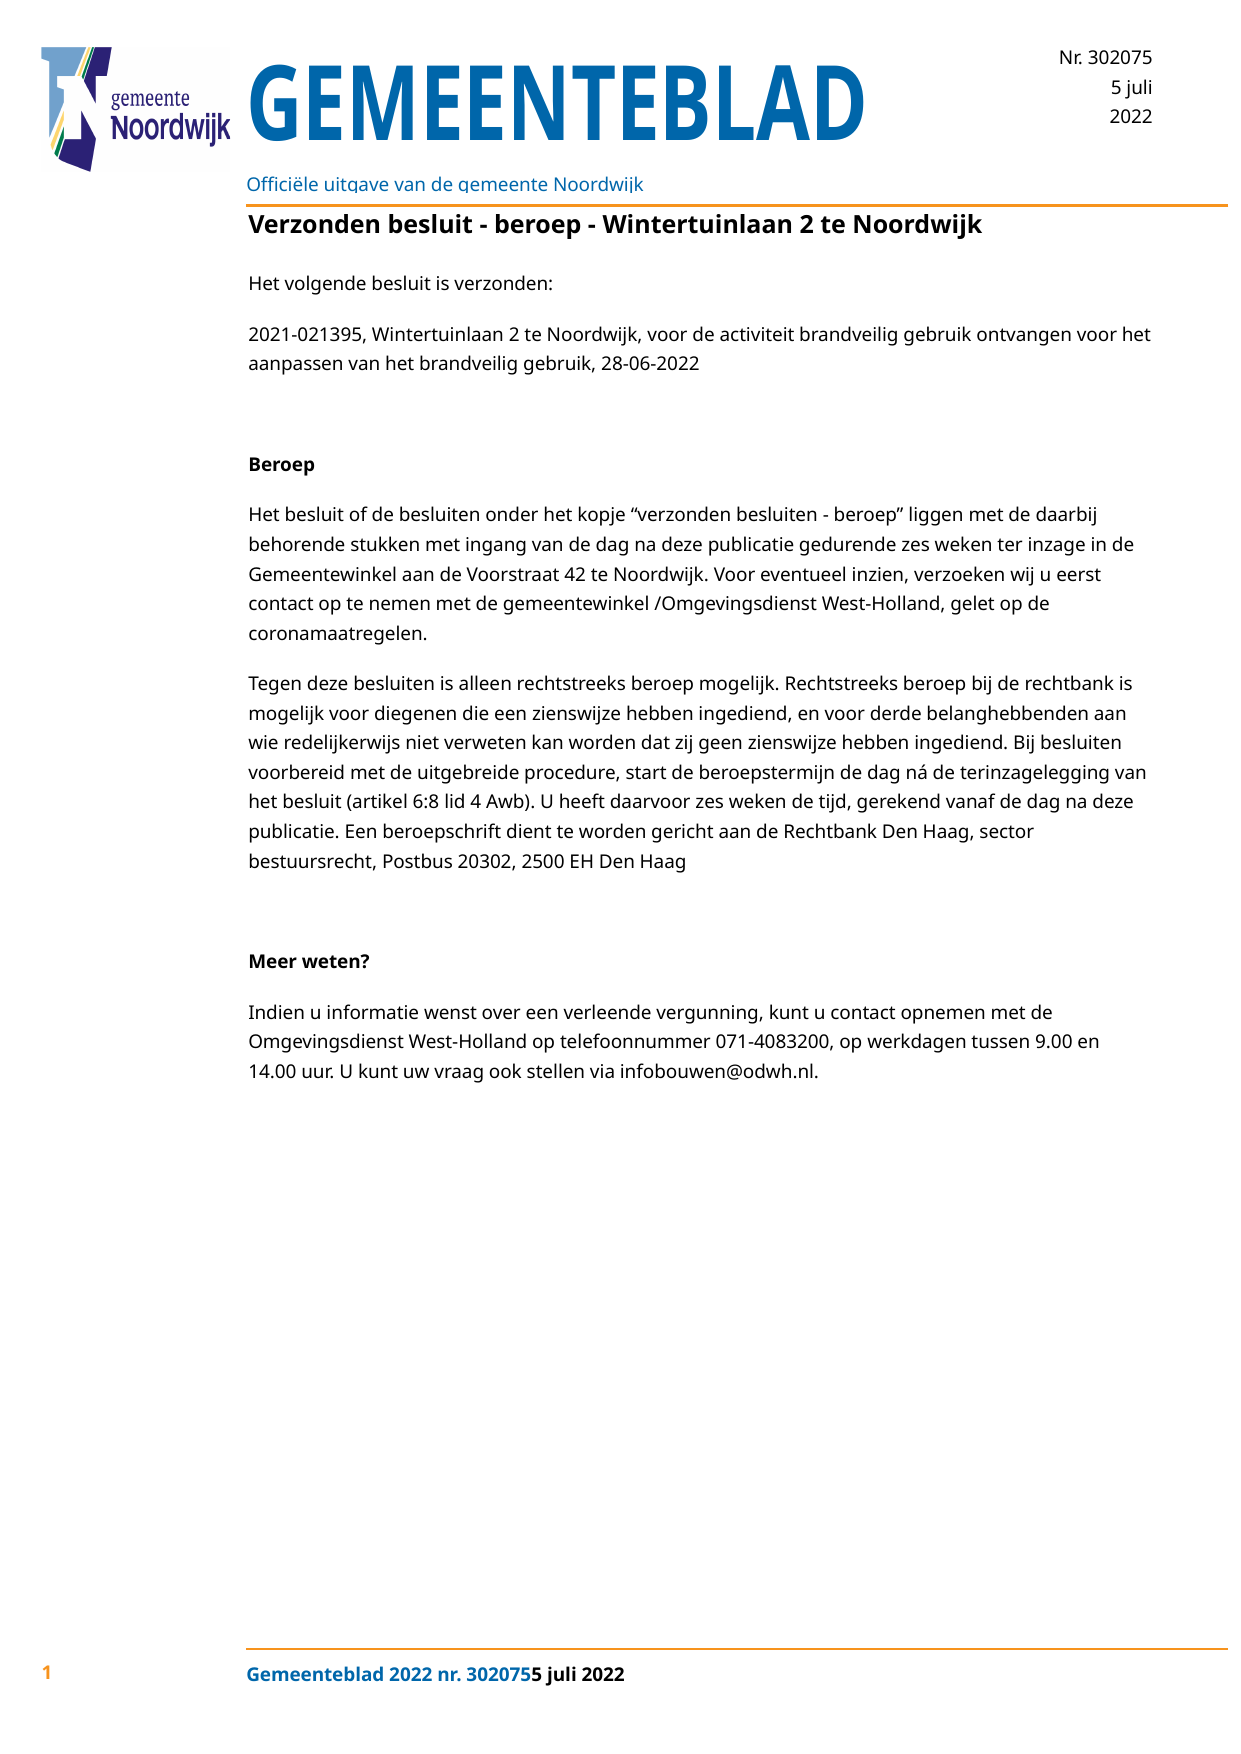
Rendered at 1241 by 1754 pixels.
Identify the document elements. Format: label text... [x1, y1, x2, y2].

text Het volgende besluit is verzonden: [248, 270, 1152, 296]
text Het besluit of de besluiten onder het kopje “verzonden besluiten - beroep” liggen met de daarbij behorende stukken met ingang van de dag na deze publicatie gedurende zes weken ter inzage in de Gemeentewinkel aan de Voorstraat 42 te Noordwijk. Voor eventueel inzien, verzoeken wij u eerst contact op te nemen met de gemeentewinkel /Omgevingsdienst West-Holland, gelet op de coronamaatregelen. [248, 502, 1152, 646]
text 2021-021395, Wintertuinlaan 2 te Noordwijk, voor de activiteit brandveilig gebruik ontvangen voor het aanpassen van het brandveilig gebruik, 28-06-2022 [248, 321, 1152, 376]
text Tegen deze besluiten is alleen rechtstreeks beroep mogelijk. Rechtstreeks beroep bij de rechtbank is mogelijk voor diegenen die een zienswijze hebben ingediend, en voor derde belanghebbenden aan wie redelijkerwijs niet verweten kan worden dat zij geen zienswijze hebben ingediend. Bij besluiten voorbereid met de uitgebreide procedure, start de beroepstermijn de dag ná de terinzagelegging van het besluit (artikel 6:8 lid 4 Awb). U heeft daarvoor zes weken de tijd, gerekend vanaf de dag na deze publicatie. Een beroepschrift dient te worden gericht aan de Rechtbank Den Haag, sector bestuursrecht, Postbus 20302, 2500 EH Den Haag [248, 670, 1152, 873]
text Beroep [248, 451, 1152, 477]
text Indien u informatie wenst over een verleende vergunning, kunt u contact opnemen met de Omgevingsdienst West-Holland op telefoonnummer 071-4083200, op werkdagen tussen 9.00 en 14.00 uur. U kunt uw vraag ook stellen via infobouwen@odwh.nl. [248, 999, 1152, 1084]
picture [41, 47, 231, 172]
text Verzonden besluit - beroep - Wintertuinlaan 2 te Noordwijk [248, 207, 1152, 241]
text Meer weten? [248, 949, 1152, 974]
